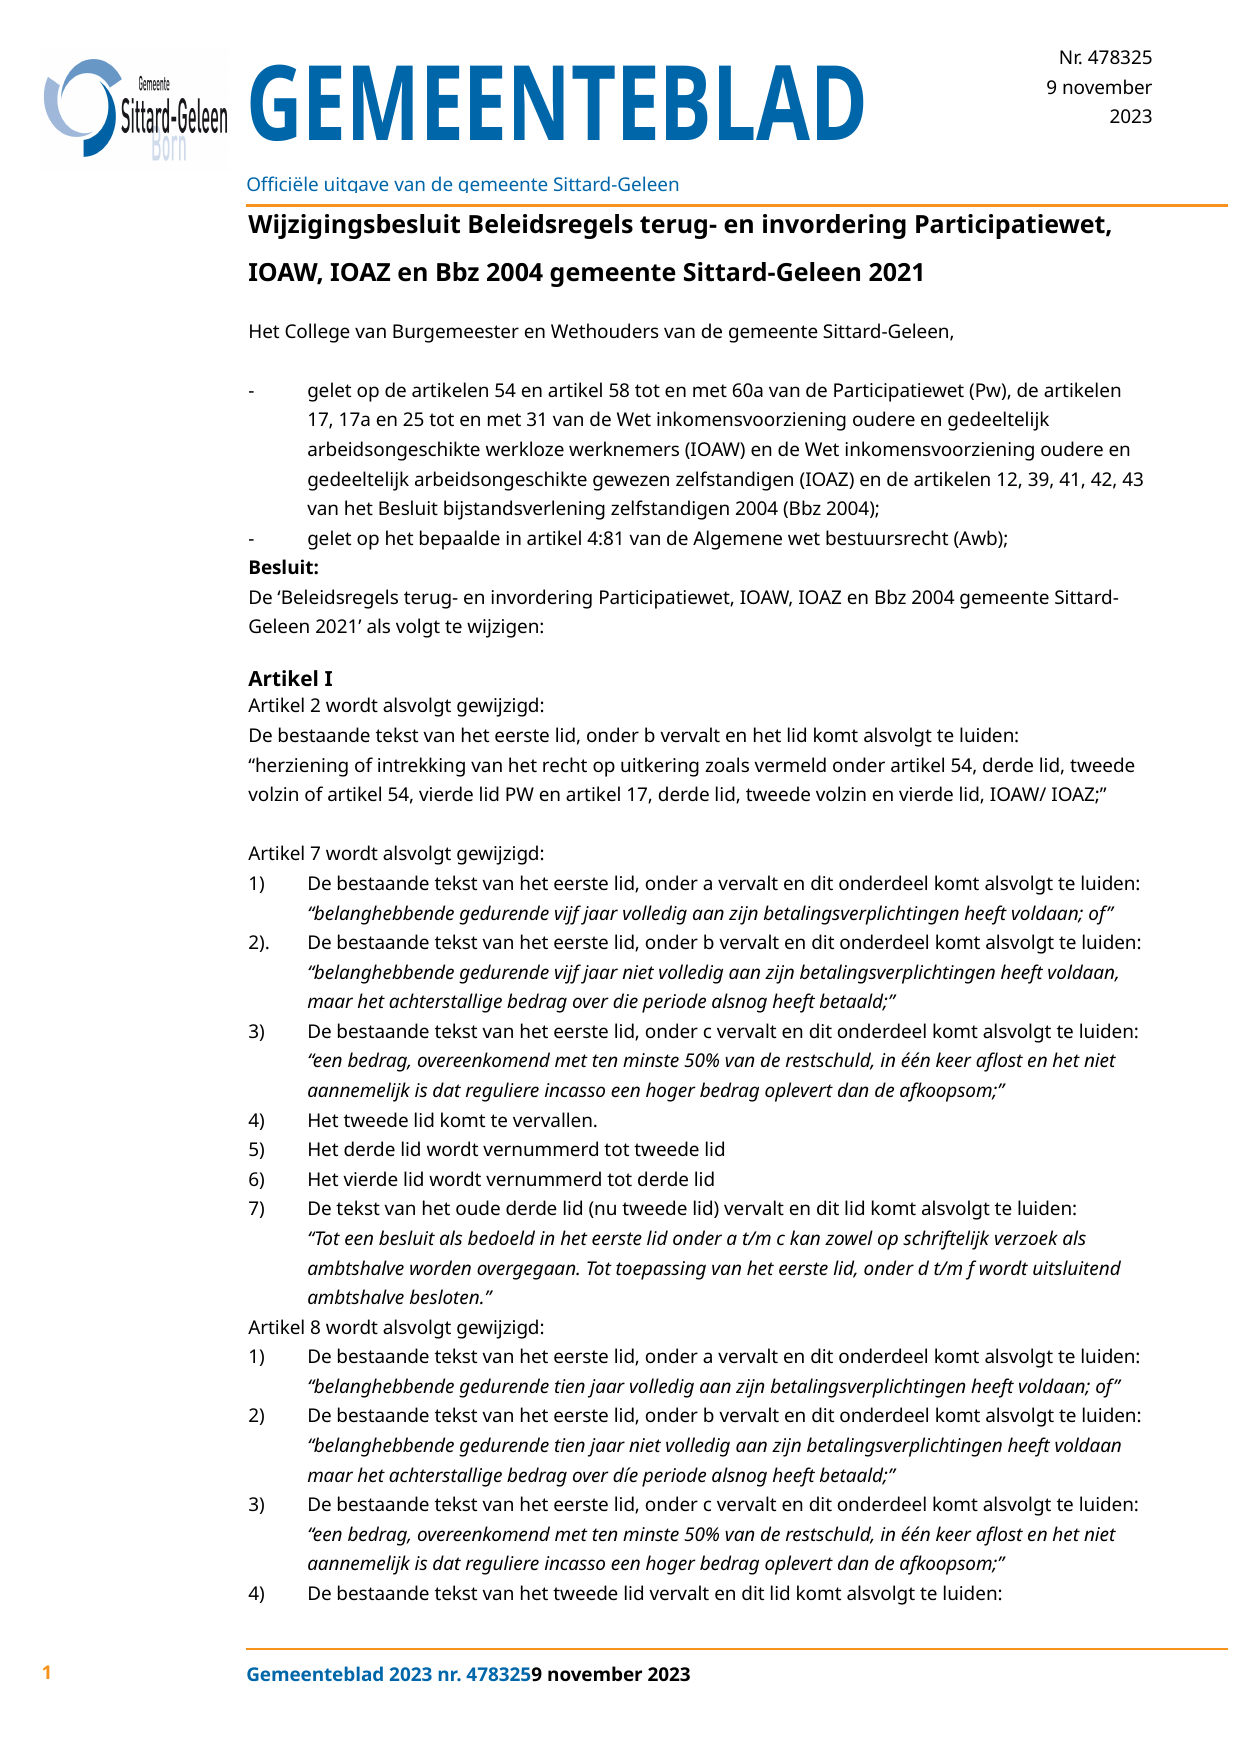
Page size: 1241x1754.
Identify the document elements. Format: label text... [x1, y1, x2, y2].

list “belanghebbende gedurende tien jaar volledig aan zijn betalingsverplichtingen heeft voldaan; of” [248, 1373, 1152, 1399]
text De bestaande tekst van het eerste lid, onder b vervalt en het lid komt alsvolgt te luiden: [248, 722, 1152, 748]
list “een bedrag, overeenkomend met ten minste 50% van de restschuld, in één keer aflost en het niet aannemelijk is dat reguliere incasso een hoger bedrag oplevert dan de afkoopsom;” [248, 1521, 1152, 1576]
list “belanghebbende gedurende vijf jaar volledig aan zijn betalingsverplichtingen heeft voldaan; of” [248, 900, 1152, 925]
text Het College van Burgemeester en Wethouders van de gemeente Sittard-Geleen, [248, 318, 1152, 344]
picture [41, 47, 231, 172]
list “Tot een besluit als bedoeld in het eerste lid onder a t/m c kan zowel op schriftelijk verzoek als ambtshalve worden overgegaan. Tot toepassing van het eerste lid, onder d t/m f wordt uitsluitend ambtshalve besloten.” [248, 1225, 1152, 1310]
list Het vierde lid wordt vernummerd tot derde lid [248, 1166, 1152, 1192]
list gelet op het bepaalde in artikel 4:81 van de Algemene wet bestuursrecht (Awb); [248, 525, 1152, 551]
list De bestaande tekst van het eerste lid, onder b vervalt en dit onderdeel komt alsvolgt te luiden: [248, 929, 1152, 955]
text Artikel 8 wordt alsvolgt gewijzigd: [248, 1314, 1152, 1339]
list De bestaande tekst van het eerste lid, onder a vervalt en dit onderdeel komt alsvolgt te luiden: [248, 1343, 1152, 1369]
list “belanghebbende gedurende tien jaar niet volledig aan zijn betalingsverplichtingen heeft voldaan maar het achterstallige bedrag over díe periode alsnog heeft betaald;” [248, 1432, 1152, 1487]
text Artikel 7 wordt alsvolgt gewijzigd: [248, 841, 1152, 866]
list “belanghebbende gedurende vijf jaar niet volledig aan zijn betalingsverplichtingen heeft voldaan, maar het achterstallige bedrag over die periode alsnog heeft betaald;” [248, 959, 1152, 1014]
text De ‘Beleidsregels terug- en invordering Participatiewet, IOAW, IOAZ en Bbz 2004 gemeente Sittard-Geleen 2021’ als volgt te wijzigen: [248, 584, 1152, 639]
list gelet op de artikelen 54 en artikel 58 tot en met 60a van de Participatiewet (Pw), de artikelen 17, 17a en 25 tot en met 31 van de Wet inkomensvoorziening oudere en gedeeltelijk arbeidsongeschikte werkloze werknemers (IOAW) en de Wet inkomensvoorziening oudere en gedeeltelijk arbeidsongeschikte gewezen zelfstandigen (IOAZ) en de artikelen 12, 39, 41, 42, 43 van het Besluit bijstandsverlening zelfstandigen 2004 (Bbz 2004); [248, 377, 1152, 521]
list De bestaande tekst van het eerste lid, onder c vervalt en dit onderdeel komt alsvolgt te luiden: [248, 1018, 1152, 1044]
text Artikel 2 wordt alsvolgt gewijzigd: [248, 693, 1152, 718]
list “een bedrag, overeenkomend met ten minste 50% van de restschuld, in één keer aflost en het niet aannemelijk is dat reguliere incasso een hoger bedrag oplevert dan de afkoopsom;” [248, 1048, 1152, 1103]
text Besluit: [248, 554, 1152, 580]
list Het derde lid wordt vernummerd tot tweede lid [248, 1136, 1152, 1162]
list De bestaande tekst van het eerste lid, onder b vervalt en dit onderdeel komt alsvolgt te luiden: [248, 1403, 1152, 1428]
list De bestaande tekst van het eerste lid, onder a vervalt en dit onderdeel komt alsvolgt te luiden: [248, 870, 1152, 896]
list De bestaande tekst van het tweede lid vervalt en dit lid komt alsvolgt te luiden: [248, 1580, 1152, 1606]
list Het tweede lid komt te vervallen. [248, 1107, 1152, 1132]
text “herziening of intrekking van het recht op uitkering zoals vermeld onder artikel 54, derde lid, tweede volzin of artikel 54, vierde lid PW en artikel 17, derde lid, tweede volzin en vierde lid, IOAW/ IOAZ;” [248, 752, 1152, 807]
list De bestaande tekst van het eerste lid, onder c vervalt en dit onderdeel komt alsvolgt te luiden: [248, 1491, 1152, 1517]
text Artikel I [248, 664, 1152, 693]
text Wijzigingsbesluit Beleidsregels terug- en invordering Participatiewet, IOAW, IOAZ en Bbz 2004 gemeente Sittard-Geleen 2021 [248, 207, 1152, 288]
list De tekst van het oude derde lid (nu tweede lid) vervalt en dit lid komt alsvolgt te luiden: [248, 1196, 1152, 1221]
